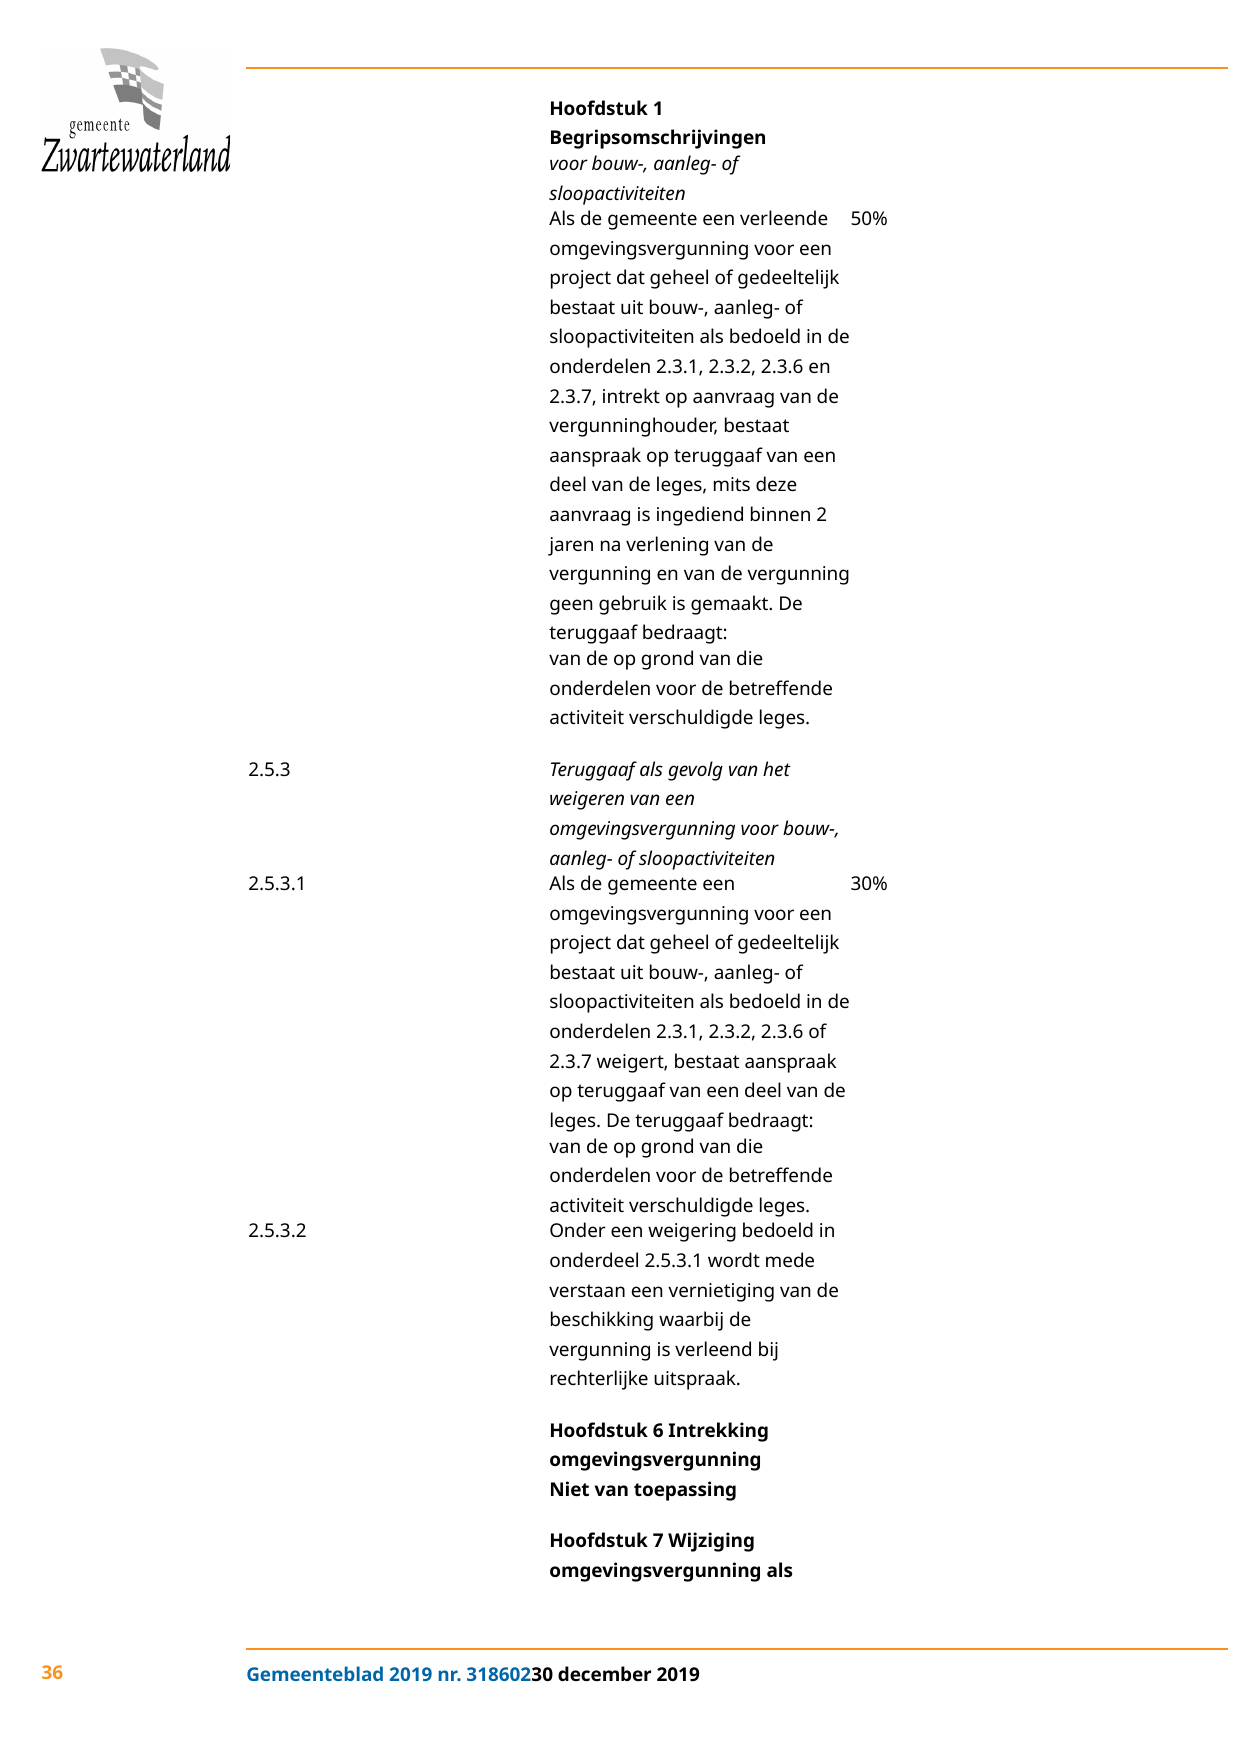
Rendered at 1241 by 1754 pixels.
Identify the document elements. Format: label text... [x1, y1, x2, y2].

table_cell [248, 205, 549, 645]
table_cell [549, 1391, 850, 1417]
table_cell 2.5.3.1 [248, 870, 549, 1133]
table_cell Hoofdstuk 7 Wijziging omgevingsvergunning als [549, 1528, 850, 1583]
table_cell Onder een weigering bedoeld in onderdeel 2.5.3.1 wordt mede verstaan een vernietiging van de beschikking waarbij de vergunning is verleend bij rechterlijke uitspraak. [549, 1218, 850, 1391]
table_cell [549, 730, 850, 756]
table_cell 50% [850, 205, 1152, 645]
table_cell Teruggaaf als gevolg van het weigeren van een omgevingsvergunning voor bouw-, aanleg- of sloopactiviteiten [549, 756, 850, 870]
table_cell [850, 645, 1152, 730]
table_cell [850, 150, 1152, 205]
table_cell van de op grond van die onderdelen voor de betreffende activiteit verschuldigde leges. [549, 645, 850, 730]
table_cell [248, 1502, 549, 1528]
table_cell Als de gemeente een omgevingsvergunning voor een project dat geheel of gedeeltelijk bestaat uit bouw-, aanleg- of sloopactiviteiten als bedoeld in de onderdelen 2.3.1, 2.3.2, 2.3.6 of 2.3.7 weigert, bestaat aanspraak op teruggaaf van een deel van de leges. De teruggaaf bedraagt: [549, 870, 850, 1133]
table_cell [850, 1528, 1152, 1583]
table_cell [248, 645, 549, 730]
table_cell 30% [850, 870, 1152, 1133]
table_cell [850, 1133, 1152, 1218]
table_cell Als de gemeente een verleende omgevingsvergunning voor een project dat geheel of gedeeltelijk bestaat uit bouw-, aanleg- of sloopactiviteiten als bedoeld in de onderdelen 2.3.1, 2.3.2, 2.3.6 en 2.3.7, intrekt op aanvraag van de vergunninghouder, bestaat aanspraak op teruggaaf van een deel van de leges, mits deze aanvraag is ingediend binnen 2 jaren na verlening van de vergunning en van de vergunning geen gebruik is gemaakt. De teruggaaf bedraagt: [549, 205, 850, 645]
table_cell [850, 1417, 1152, 1502]
table_cell [248, 1528, 549, 1583]
table_cell [248, 730, 549, 756]
table_cell [248, 1391, 549, 1417]
table_cell 2.5.3 [248, 756, 549, 870]
table_header [248, 95, 549, 150]
table_cell [850, 1218, 1152, 1391]
table_cell [850, 1502, 1152, 1528]
table_cell [248, 150, 549, 205]
table_cell van de op grond van die onderdelen voor de betreffende activiteit verschuldigde leges. [549, 1133, 850, 1218]
picture [41, 47, 231, 172]
table_header Hoofdstuk 1 Begripsomschrijvingen [549, 95, 850, 150]
table_cell [850, 756, 1152, 870]
table_cell 2.5.3.2 [248, 1218, 549, 1391]
table_header [850, 95, 1152, 150]
table_cell [248, 1417, 549, 1502]
table_cell [549, 1502, 850, 1528]
table_cell [850, 1391, 1152, 1417]
table_cell Hoofdstuk 6 Intrekking omgevingsvergunning Niet van toepassing [549, 1417, 850, 1502]
table_cell [850, 730, 1152, 756]
table_cell [248, 1133, 549, 1218]
table_cell voor bouw-, aanleg- of sloopactiviteiten [549, 150, 850, 205]
